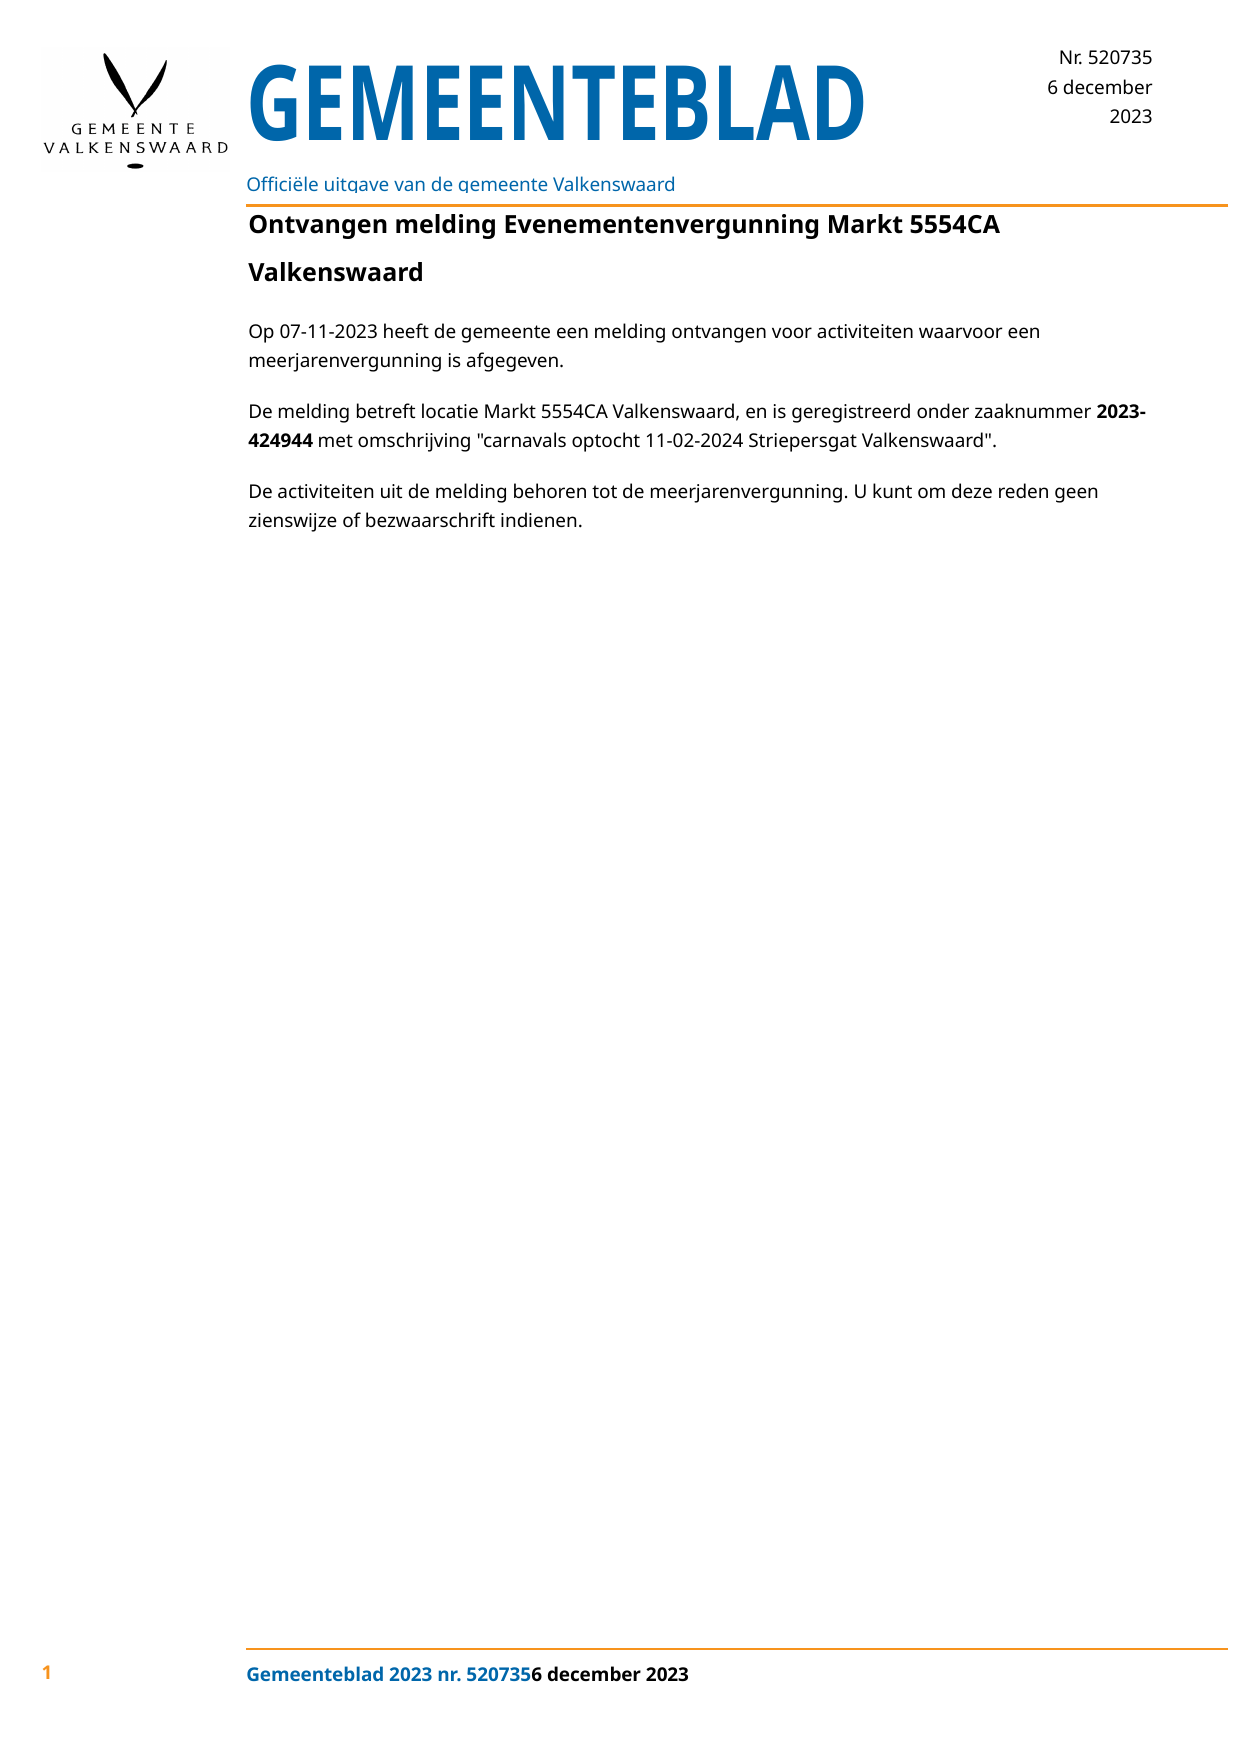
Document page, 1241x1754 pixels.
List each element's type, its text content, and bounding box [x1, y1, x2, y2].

text Op 07-11-2023 heeft de gemeente een melding ontvangen voor activiteiten waarvoor een meerjarenvergunning is afgegeven. [248, 318, 1152, 373]
text De melding betreft locatie Markt 5554CA Valkenswaard, en is geregistreerd onder zaaknummer 2023-424944 met omschrijving "carnavals optocht 11-02-2024 Striepersgat Valkenswaard". [248, 398, 1152, 453]
picture [41, 47, 231, 172]
text Ontvangen melding Evenementenvergunning Markt 5554CA Valkenswaard [248, 207, 1152, 288]
text De activiteiten uit de melding behoren tot de meerjarenvergunning. U kunt om deze reden geen zienswijze of bezwaarschrift indienen. [248, 478, 1152, 533]
